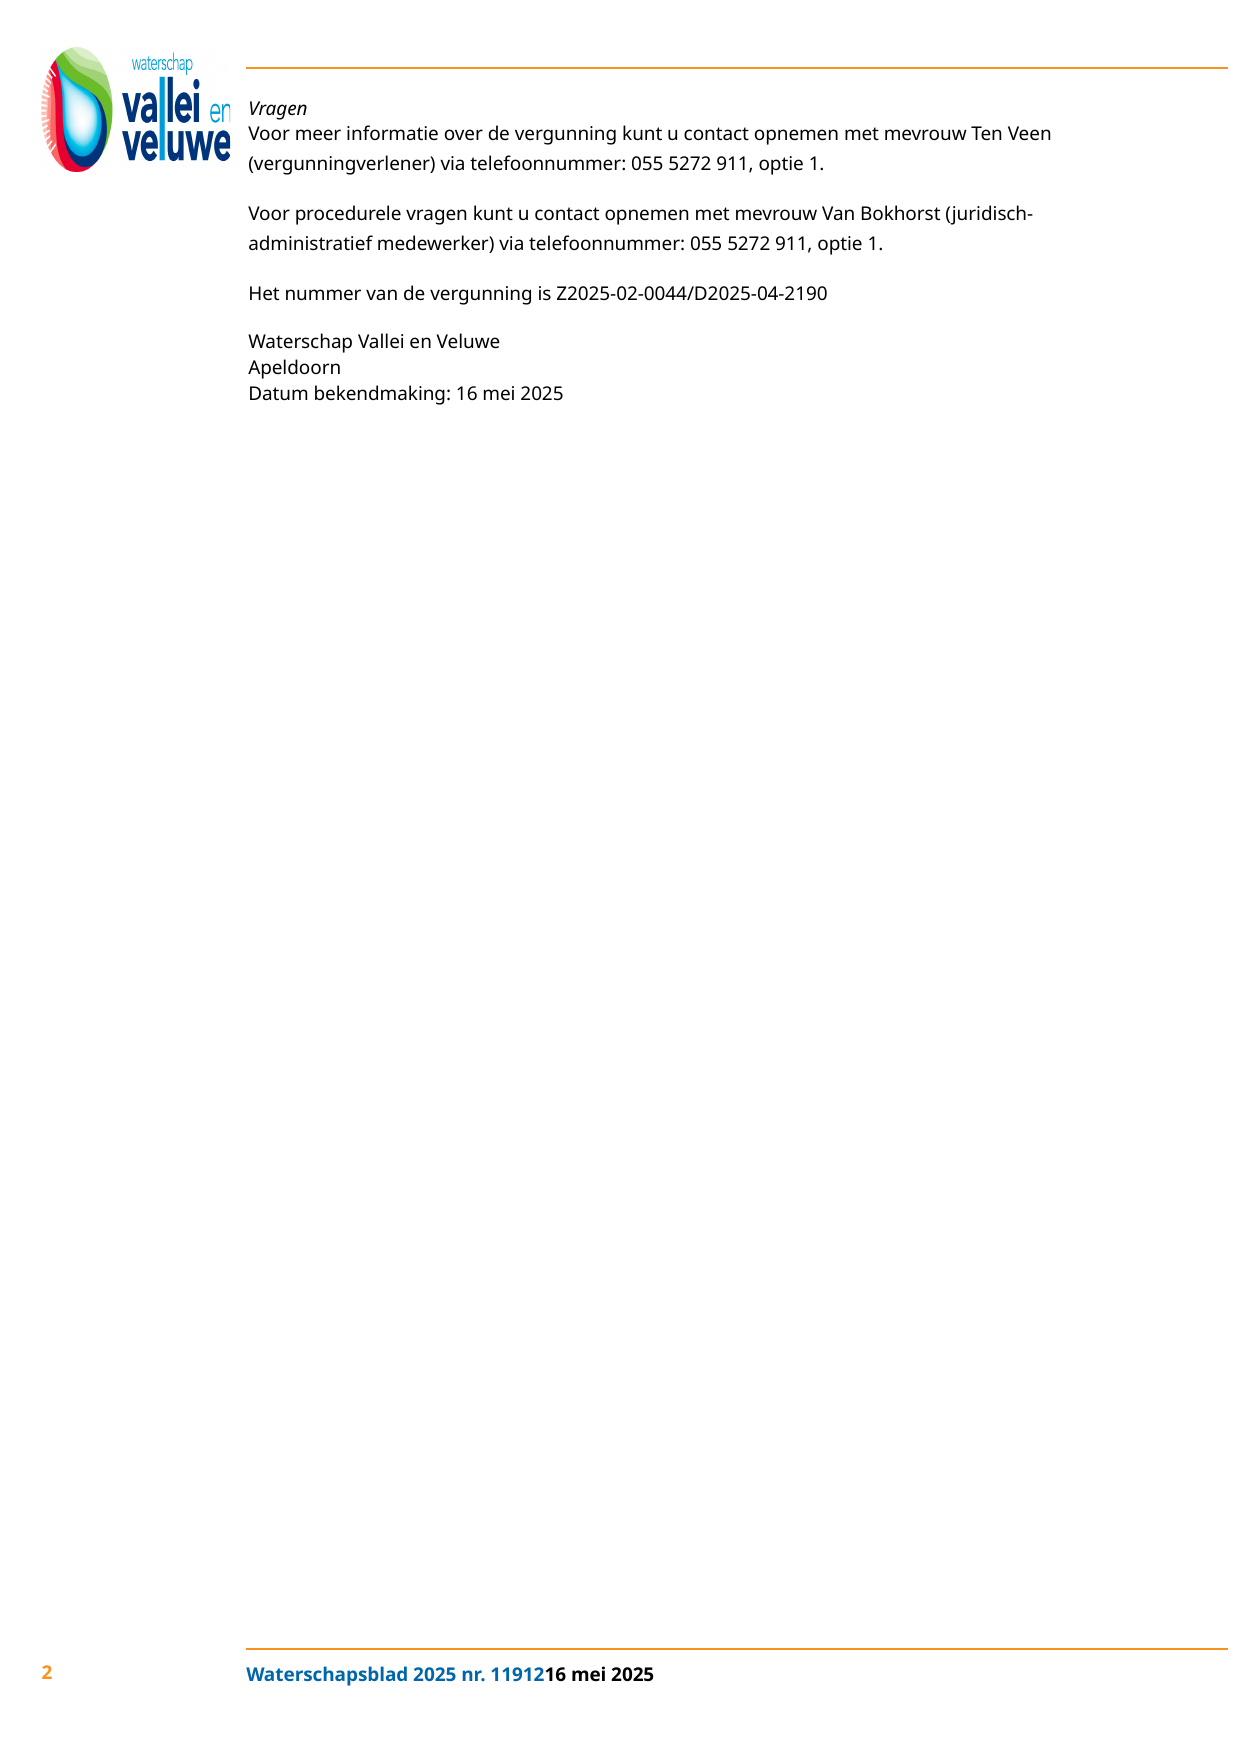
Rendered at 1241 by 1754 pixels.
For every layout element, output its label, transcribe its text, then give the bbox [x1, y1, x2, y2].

text Vragen [248, 95, 1152, 121]
text Waterschap Vallei en Veluwe [248, 328, 1152, 354]
text Het nummer van de vergunning is Z2025-02-0044/D2025-04-2190 [248, 281, 1152, 306]
text Apeldoorn [248, 354, 1152, 380]
text Voor meer informatie over de vergunning kunt u contact opnemen met mevrouw Ten Veen (vergunningverlener) via telefoonnummer: 055 5272 911, optie 1. [248, 121, 1152, 176]
text Voor procedurele vragen kunt u contact opnemen met mevrouw Van Bokhorst (juridisch-administratief medewerker) via telefoonnummer: 055 5272 911, optie 1. [248, 201, 1152, 256]
text Datum bekendmaking: 16 mei 2025 [248, 380, 1152, 406]
picture [41, 47, 231, 172]
